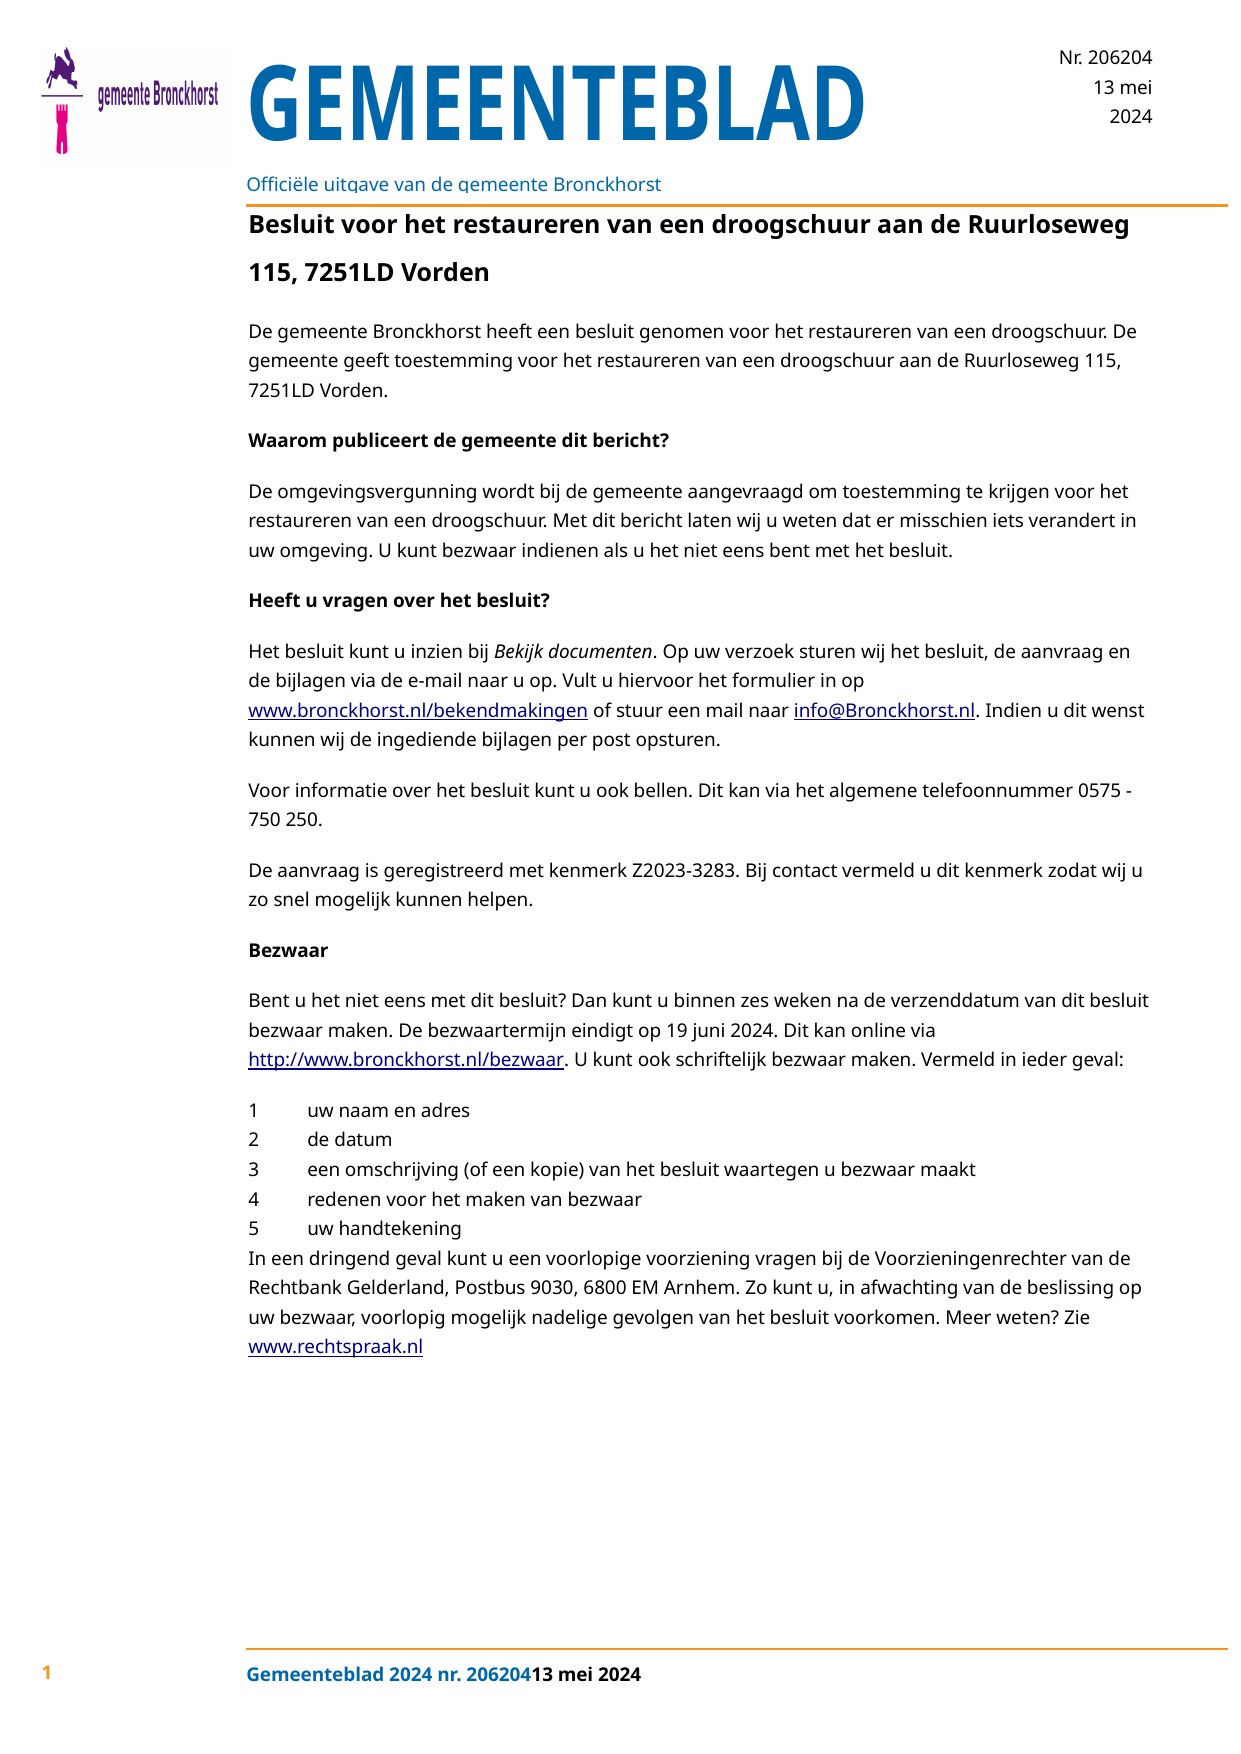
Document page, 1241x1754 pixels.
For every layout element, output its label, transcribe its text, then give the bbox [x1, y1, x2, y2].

text De omgevingsvergunning wordt bij de gemeente aangevraagd om toestemming te krijgen voor het restaureren van een droogschuur. Met dit bericht laten wij u weten dat er misschien iets verandert in uw omgeving. U kunt bezwaar indienen als u het niet eens bent met het besluit. [248, 478, 1152, 563]
text Bezwaar [248, 937, 1152, 963]
text Voor informatie over het besluit kunt u ook bellen. Dit kan via het algemene telefoonnummer 0575 - 750 250. [248, 777, 1152, 832]
text Heeft u vragen over het besluit? [248, 587, 1152, 613]
text Bent u het niet eens met dit besluit? Dan kunt u binnen zes weken na de verzenddatum van dit besluit bezwaar maken. De bezwaartermijn eindigt op 19 juni 2024. Dit kan online via http://www.bronckhorst.nl/bezwaar. U kunt ook schriftelijk bezwaar maken. Vermeld in ieder geval: [248, 987, 1152, 1072]
text In een dringend geval kunt u een voorlopige voorziening vragen bij de Voorzieningenrechter van de Rechtbank Gelderland, Postbus 9030, 6800 EM Arnhem. Zo kunt u, in afwachting van de beslissing op uw bezwaar, voorlopig mogelijk nadelige gevolgen van het besluit voorkomen. Meer weten? Zie www.rechtspraak.nl [248, 1245, 1152, 1359]
text De aanvraag is geregistreerd met kenmerk Z2023-3283. Bij contact vermeld u dit kenmerk zodat wij u zo snel mogelijk kunnen helpen. [248, 857, 1152, 912]
list uw handtekening [248, 1215, 1152, 1241]
list een omschrijving (of een kopie) van het besluit waartegen u bezwaar maakt [248, 1156, 1152, 1182]
list uw naam en adres [248, 1097, 1152, 1123]
text Besluit voor het restaureren van een droogschuur aan de Ruurloseweg 115, 7251LD Vorden [248, 207, 1152, 288]
text Het besluit kunt u inzien bij Bekijk documenten. Op uw verzoek sturen wij het besluit, de aanvraag en de bijlagen via de e-mail naar u op. Vult u hiervoor het formulier in op www.bronckhorst.nl/bekendmakingen of stuur een mail naar info@Bronckhorst.nl. Indien u dit wenst kunnen wij de ingediende bijlagen per post opsturen. [248, 638, 1152, 752]
list redenen voor het maken van bezwaar [248, 1186, 1152, 1212]
list de datum [248, 1127, 1152, 1152]
text De gemeente Bronckhorst heeft een besluit genomen voor het restaureren van een droogschuur. De gemeente geeft toestemming voor het restaureren van een droogschuur aan de Ruurloseweg 115, 7251LD Vorden. [248, 318, 1152, 403]
text Waarom publiceert de gemeente dit bericht? [248, 427, 1152, 453]
picture [41, 47, 231, 172]
